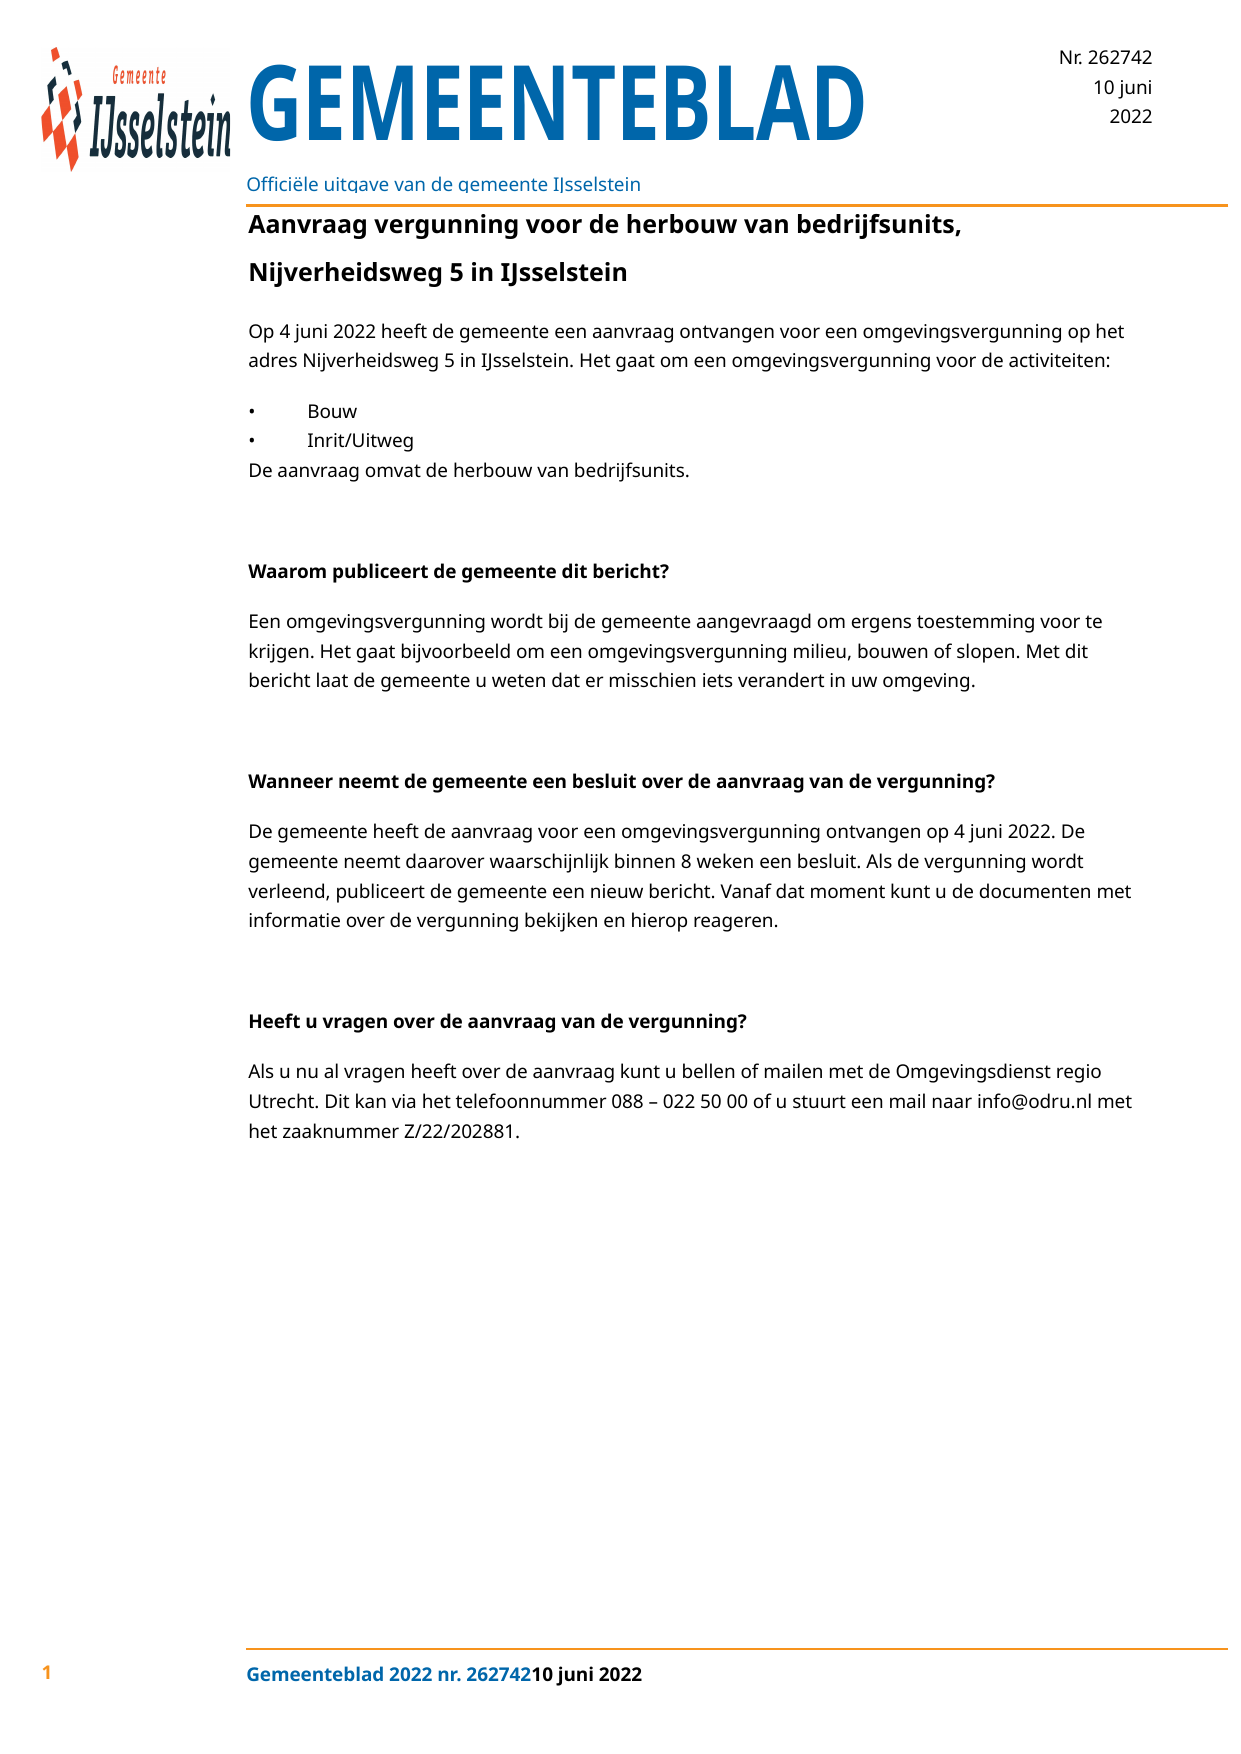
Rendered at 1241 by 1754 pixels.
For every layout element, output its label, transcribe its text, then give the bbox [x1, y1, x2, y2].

text De aanvraag omvat de herbouw van bedrijfsunits. [248, 457, 1152, 483]
text Aanvraag vergunning voor de herbouw van bedrijfsunits, Nijverheidsweg 5 in IJsselstein [248, 207, 1152, 288]
text Op 4 juni 2022 heeft de gemeente een aanvraag ontvangen voor een omgevingsvergunning op het adres Nijverheidsweg 5 in IJsselstein. Het gaat om een omgevingsvergunning voor de activiteiten: [248, 318, 1152, 373]
text De gemeente heeft de aanvraag voor een omgevingsvergunning ontvangen op 4 juni 2022. De gemeente neemt daarover waarschijnlijk binnen 8 weken een besluit. Als de vergunning wordt verleend, publiceert de gemeente een nieuw bericht. Vanaf dat moment kunt u de documenten met informatie over de vergunning bekijken en hierop reageren. [248, 819, 1152, 933]
text Als u nu al vragen heeft over de aanvraag kunt u bellen of mailen met de Omgevingsdienst regio Utrecht. Dit kan via het telefoonnummer 088 – 022 50 00 of u stuurt een mail naar info@odru.nl met het zaaknummer Z/22/202881. [248, 1059, 1152, 1144]
text Heeft u vragen over de aanvraag van de vergunning? [248, 1008, 1152, 1034]
text Waarom publiceert de gemeente dit bericht? [248, 558, 1152, 584]
list Bouw [248, 398, 1152, 424]
text Wanneer neemt de gemeente een besluit over de aanvraag van de vergunning? [248, 768, 1152, 794]
text Een omgevingsvergunning wordt bij de gemeente aangevraagd om ergens toestemming voor te krijgen. Het gaat bijvoorbeeld om een omgevingsvergunning milieu, bouwen of slopen. Met dit bericht laat de gemeente u weten dat er misschien iets verandert in uw omgeving. [248, 608, 1152, 693]
list Inrit/Uitweg [248, 427, 1152, 453]
picture [41, 47, 231, 172]
